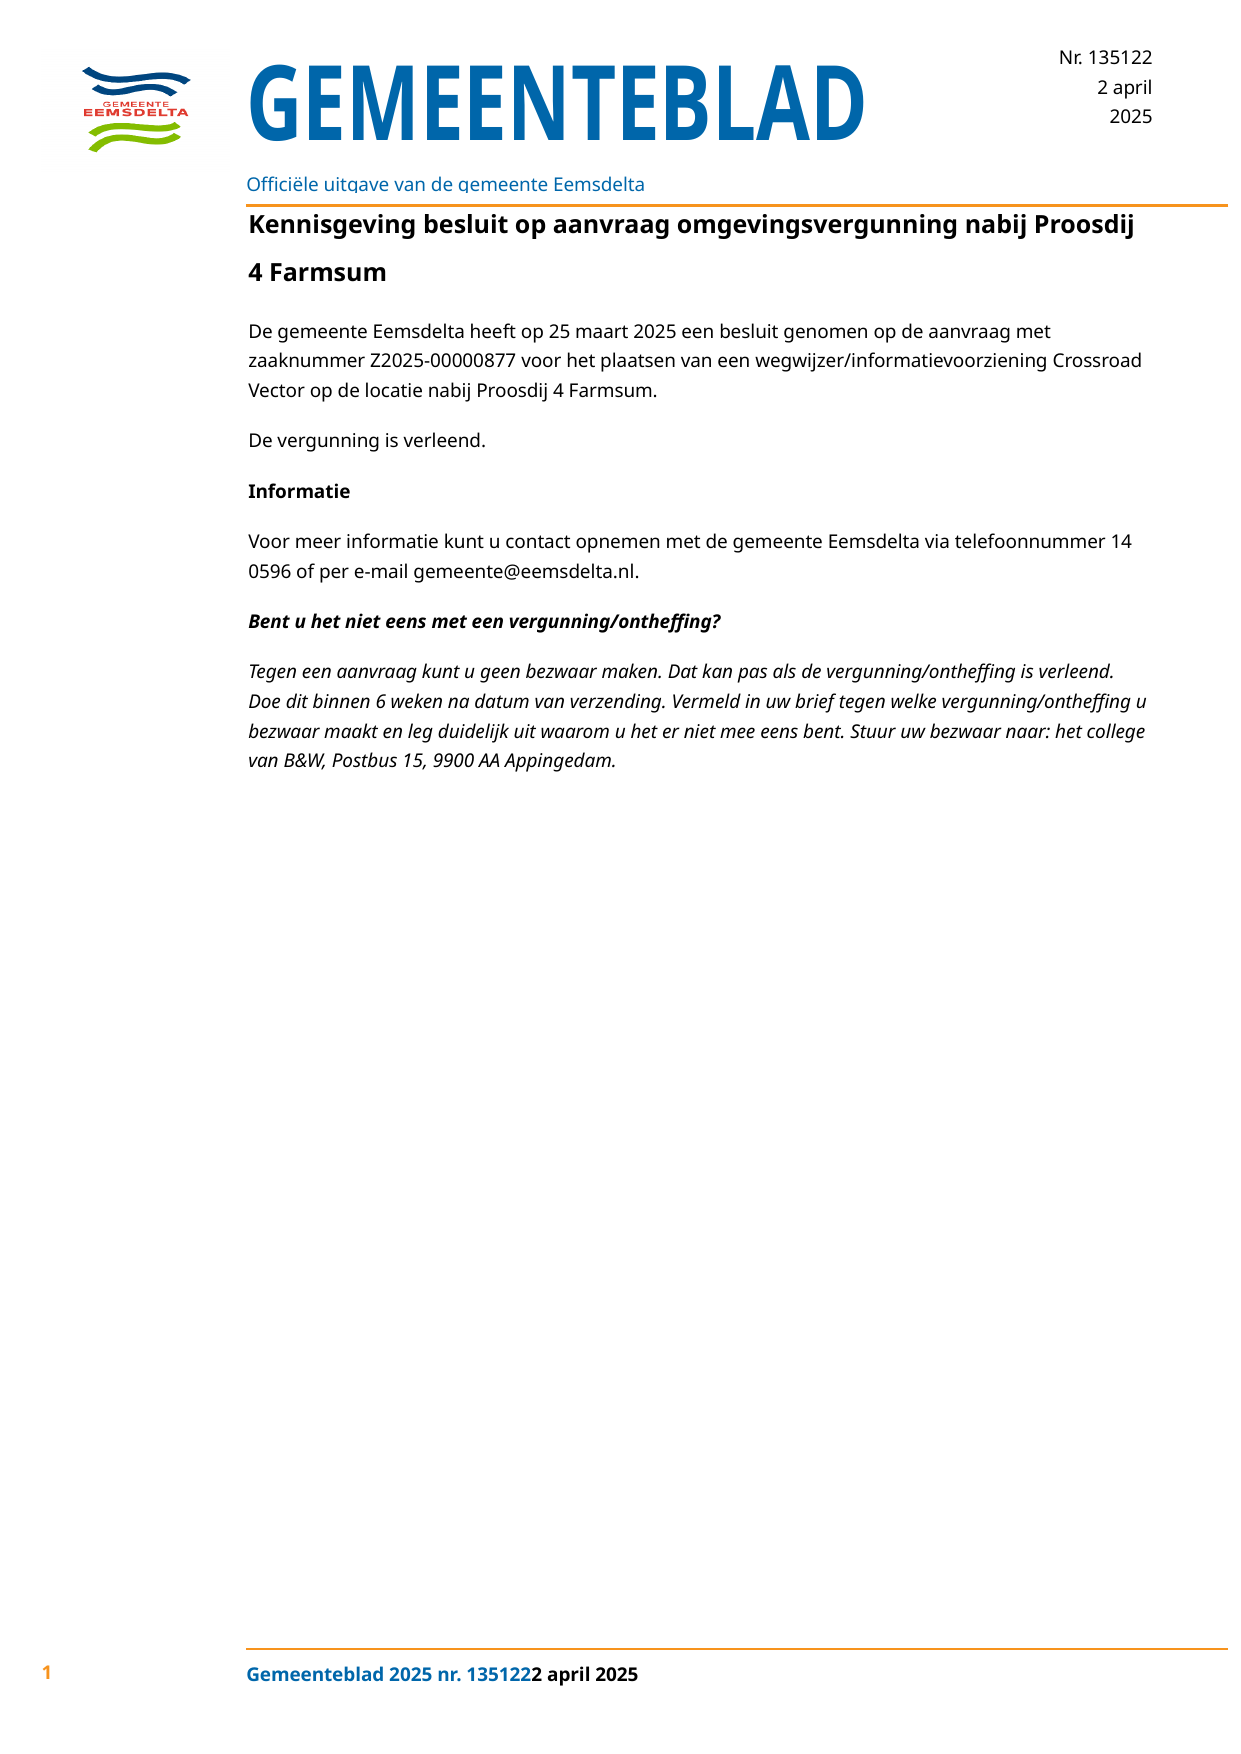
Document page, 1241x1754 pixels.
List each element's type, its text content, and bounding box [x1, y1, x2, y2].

text Kennisgeving besluit op aanvraag omgevingsvergunning nabij Proosdij 4 Farmsum [248, 207, 1152, 288]
text De gemeente Eemsdelta heeft op 25 maart 2025 een besluit genomen op de aanvraag met zaaknummer Z2025-00000877 voor het plaatsen van een wegwijzer/informatievoorziening Crossroad Vector op de locatie nabij Proosdij 4 Farmsum. [248, 318, 1152, 403]
picture [41, 47, 231, 172]
text Voor meer informatie kunt u contact opnemen met de gemeente Eemsdelta via telefoonnummer 14 0596 of per e-mail gemeente@eemsdelta.nl. [248, 528, 1152, 584]
text Tegen een aanvraag kunt u geen bezwaar maken. Dat kan pas als de vergunning/ontheffing is verleend. Doe dit binnen 6 weken na datum van verzending. Vermeld in uw brief tegen welke vergunning/ontheffing u bezwaar maakt en leg duidelijk uit waarom u het er niet mee eens bent. Stuur uw bezwaar naar: het college van B&W, Postbus 15, 9900 AA Appingedam. [248, 659, 1152, 773]
text De vergunning is verleend. [248, 427, 1152, 453]
text Informatie [248, 478, 1152, 504]
text Bent u het niet eens met een vergunning/ontheffing? [248, 608, 1152, 634]
